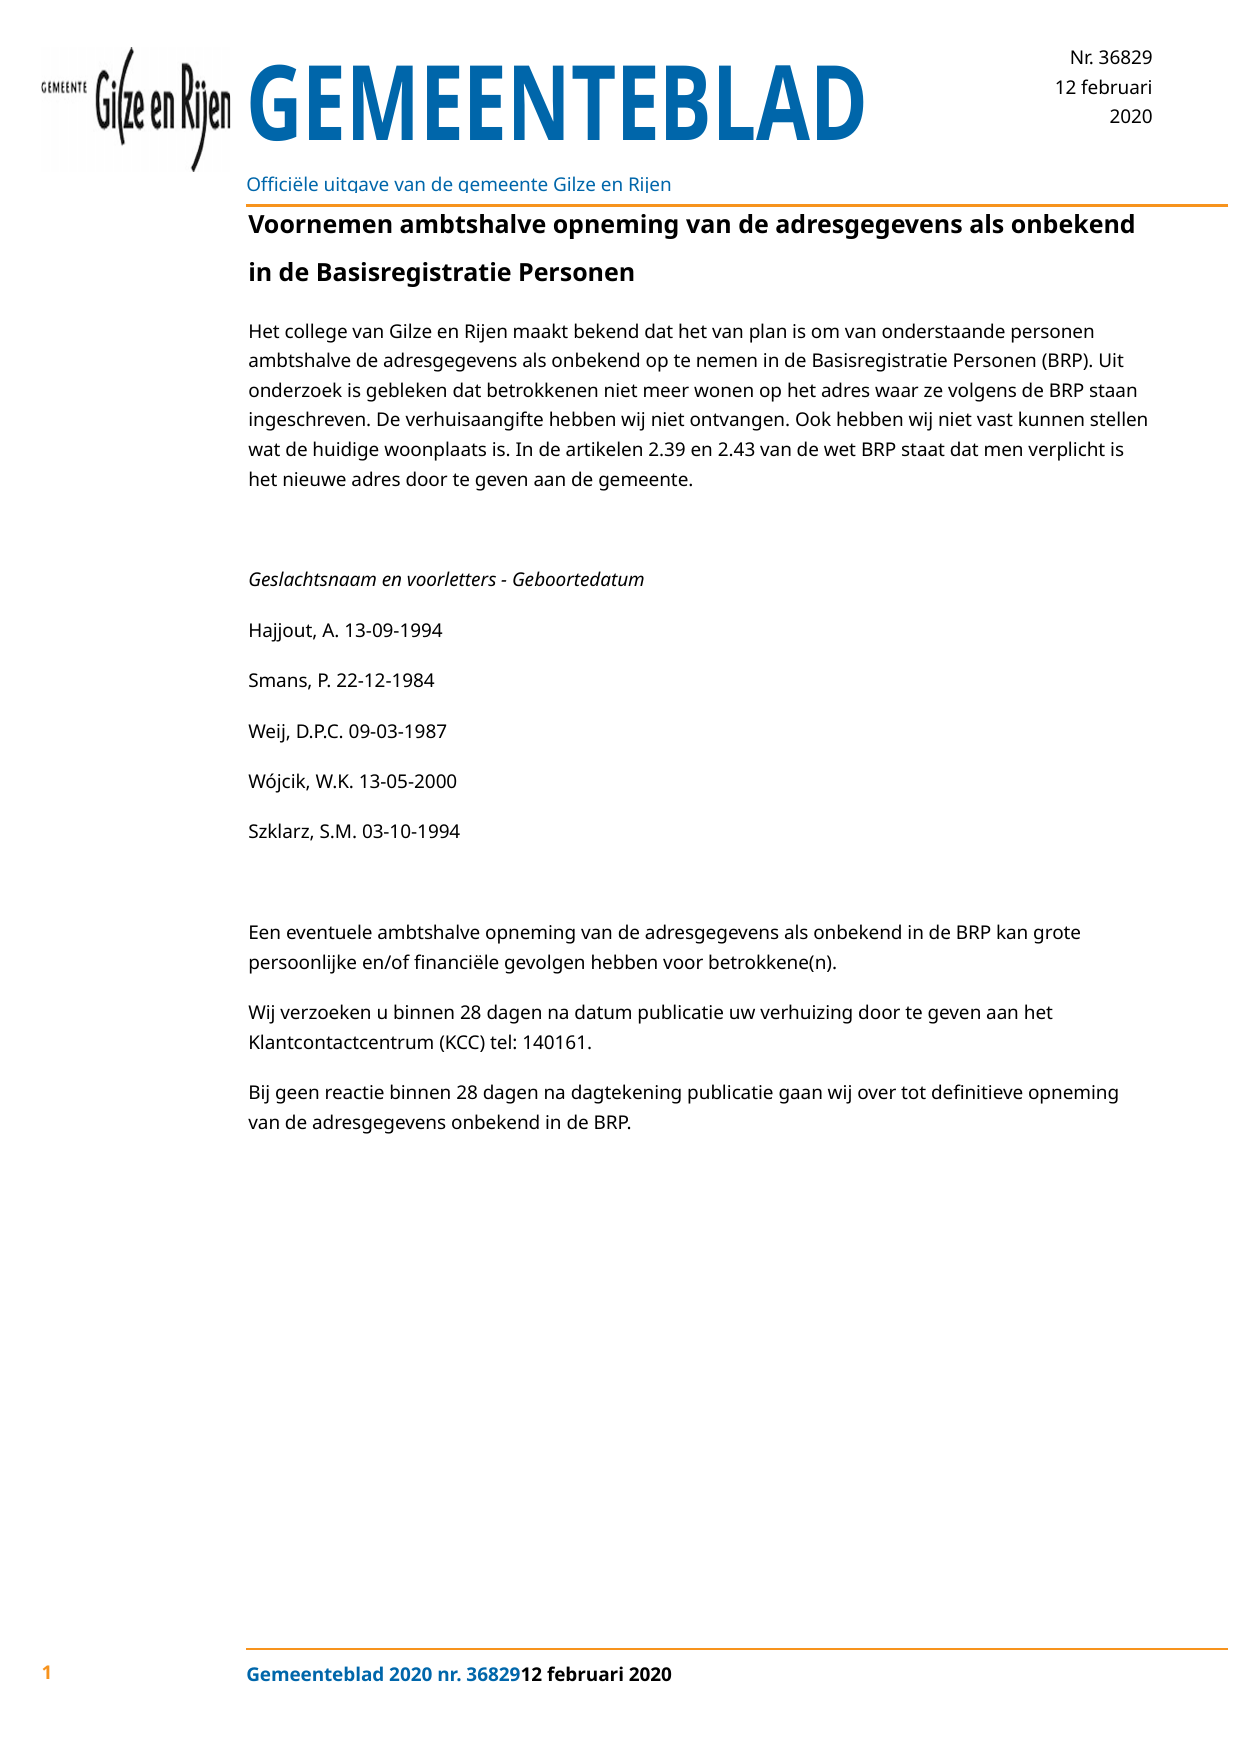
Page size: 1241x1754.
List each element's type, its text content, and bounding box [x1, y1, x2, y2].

text Szklarz, S.M. 03-10-1994 [248, 819, 1152, 844]
text Wij verzoeken u binnen 28 dagen na datum publicatie uw verhuizing door te geven aan het Klantcontactcentrum (KCC) tel: 140161. [248, 999, 1152, 1055]
text Hajjout, A. 13-09-1994 [248, 617, 1152, 643]
picture [41, 47, 231, 172]
text Smans, P. 22-12-1984 [248, 667, 1152, 693]
text Geslachtsnaam en voorletters - Geboortedatum [248, 567, 1152, 592]
text Voornemen ambtshalve opneming van de adresgegevens als onbekend in de Basisregistratie Personen [248, 207, 1152, 288]
text Wójcik, W.K. 13-05-2000 [248, 768, 1152, 794]
text Bij geen reactie binnen 28 dagen na dagtekening publicatie gaan wij over tot definitieve opneming van de adresgegevens onbekend in de BRP. [248, 1079, 1152, 1135]
text Een eventuele ambtshalve opneming van de adresgegevens als onbekend in de BRP kan grote persoonlijke en/of financiële gevolgen hebben voor betrokkene(n). [248, 919, 1152, 975]
text Weij, D.P.C. 09-03-1987 [248, 718, 1152, 744]
text Het college van Gilze en Rijen maakt bekend dat het van plan is om van onderstaande personen ambtshalve de adresgegevens als onbekend op te nemen in de Basisregistratie Personen (BRP). Uit onderzoek is gebleken dat betrokkenen niet meer wonen op het adres waar ze volgens de BRP staan ingeschreven. De verhuisaangifte hebben wij niet ontvangen. Ook hebben wij niet vast kunnen stellen wat de huidige woonplaats is. In de artikelen 2.39 en 2.43 van de wet BRP staat dat men verplicht is het nieuwe adres door te geven aan de gemeente. [248, 318, 1152, 492]
